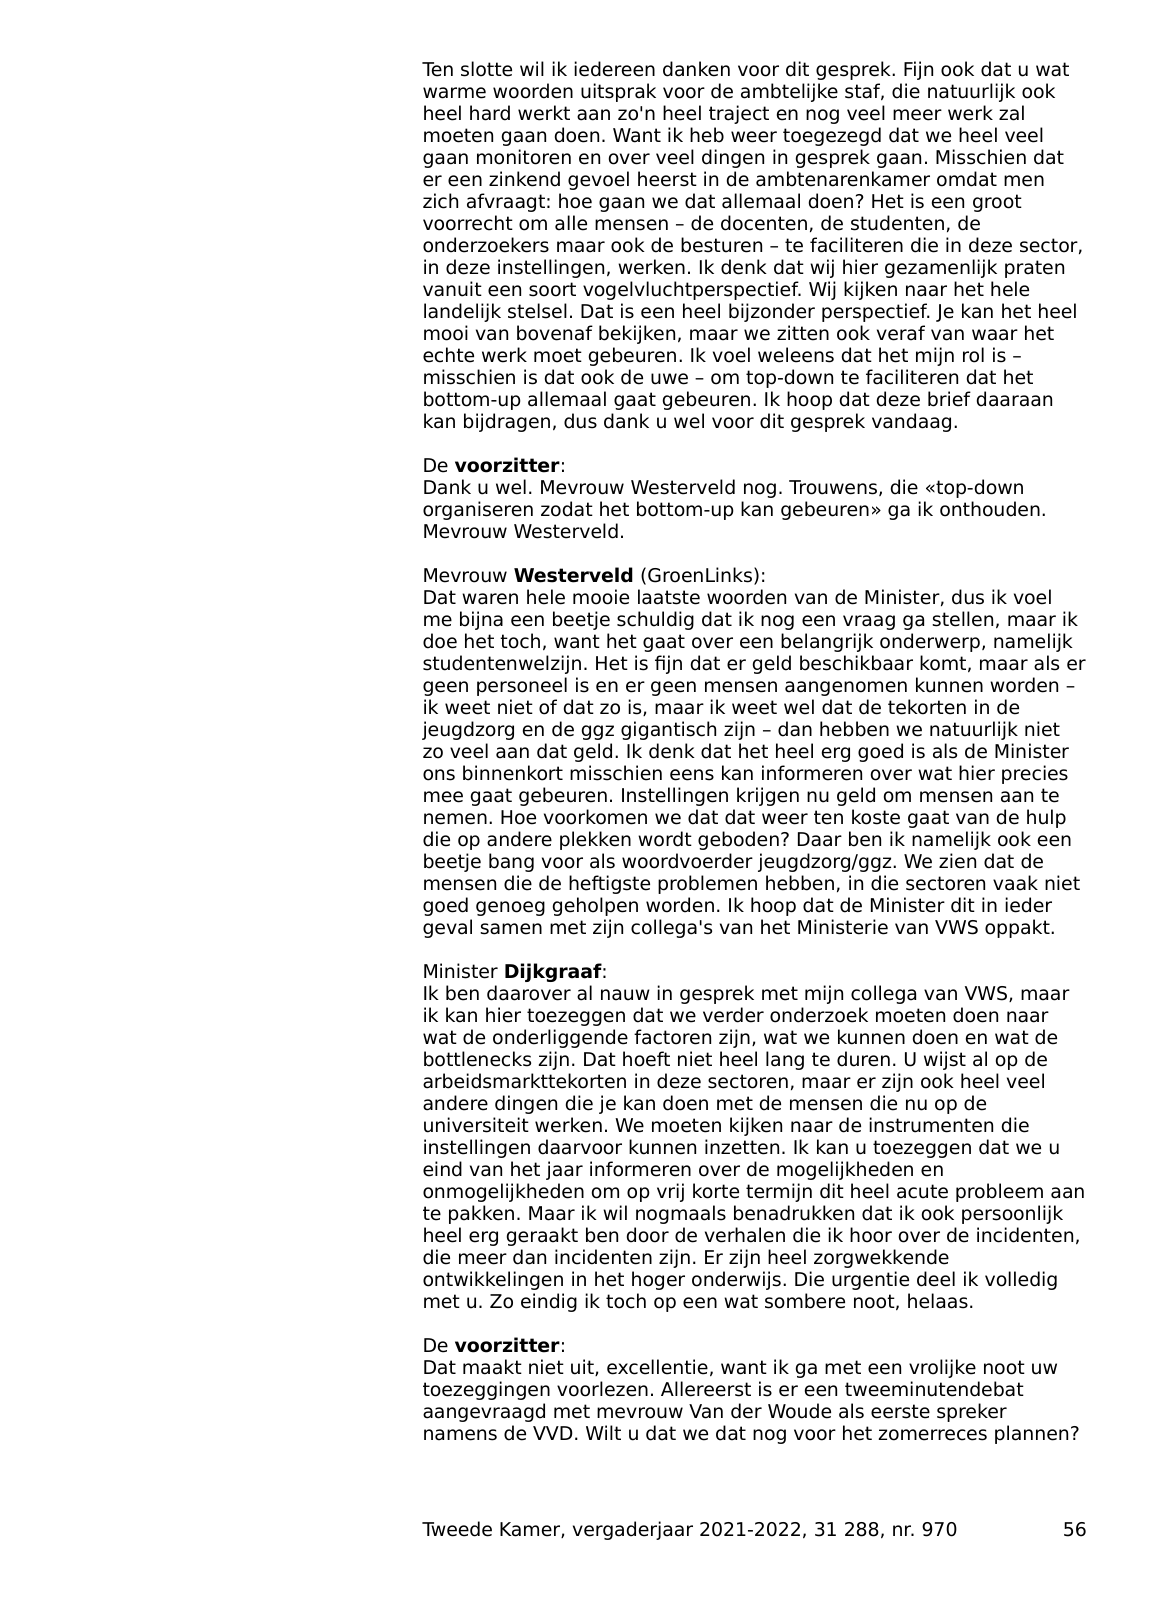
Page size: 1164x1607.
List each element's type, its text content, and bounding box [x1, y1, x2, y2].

text Minister Dijkgraaf: [422, 961, 1087, 983]
text De voorzitter: [422, 455, 1087, 477]
text Dat maakt niet uit, excellentie, want ik ga met een vrolijke noot uw toezeggingen voorlezen. Allereerst is er een tweeminutendebat aangevraagd met mevrouw Van der Woude als eerste spreker namens de VVD. Wilt u dat we dat nog voor het zomerreces plannen? [422, 1357, 1087, 1444]
text Ik ben daarover al nauw in gesprek met mijn collega van VWS, maar ik kan hier toezeggen dat we verder onderzoek moeten doen naar wat de onderliggende factoren zijn, wat we kunnen doen en wat de bottlenecks zijn. Dat hoeft niet heel lang te duren. U wijst al op de arbeidsmarkttekorten in deze sectoren, maar er zijn ook heel veel andere dingen die je kan doen met de mensen die nu op de universiteit werken. We moeten kijken naar de instrumenten die instellingen daarvoor kunnen inzetten. Ik kan u toezeggen dat we u eind van het jaar informeren over de mogelijkheden en onmogelijkheden om op vrij korte termijn dit heel acute probleem aan te pakken. Maar ik wil nogmaals benadrukken dat ik ook persoonlijk heel erg geraakt ben door de verhalen die ik hoor over de incidenten, die meer dan incidenten zijn. Er zijn heel zorgwekkende ontwikkelingen in het hoger onderwijs. Die urgentie deel ik volledig met u. Zo eindig ik toch op een wat sombere noot, helaas. [422, 983, 1087, 1312]
text Ten slotte wil ik iedereen danken voor dit gesprek. Fijn ook dat u wat warme woorden uitsprak voor de ambtelijke staf, die natuurlijk ook heel hard werkt aan zo'n heel traject en nog veel meer werk zal moeten gaan doen. Want ik heb weer toegezegd dat we heel veel gaan monitoren en over veel dingen in gesprek gaan. Misschien dat er een zinkend gevoel heerst in de ambtenarenkamer omdat men zich afvraagt: hoe gaan we dat allemaal doen? Het is een groot voorrecht om alle mensen – de docenten, de studenten, de onderzoekers maar ook de besturen – te faciliteren die in deze sector, in deze instellingen, werken. Ik denk dat wij hier gezamenlijk praten vanuit een soort vogelvluchtperspectief. Wij kijken naar het hele landelijk stelsel. Dat is een heel bijzonder perspectief. Je kan het heel mooi van bovenaf bekijken, maar we zitten ook veraf van waar het echte werk moet gebeuren. Ik voel weleens dat het mijn rol is – misschien is dat ook de uwe – om top-down te faciliteren dat het bottom-up allemaal gaat gebeuren. Ik hoop dat deze brief daaraan kan bijdragen, dus dank u wel voor dit gesprek vandaag. [422, 59, 1087, 433]
text De voorzitter: [422, 1335, 1087, 1357]
text Mevrouw Westerveld (GroenLinks): [422, 565, 1087, 587]
text Dat waren hele mooie laatste woorden van de Minister, dus ik voel me bijna een beetje schuldig dat ik nog een vraag ga stellen, maar ik doe het toch, want het gaat over een belangrijk onderwerp, namelijk studentenwelzijn. Het is fijn dat er geld beschikbaar komt, maar als er geen personeel is en er geen mensen aangenomen kunnen worden – ik weet niet of dat zo is, maar ik weet wel dat de tekorten in de jeugdzorg en de ggz gigantisch zijn – dan hebben we natuurlijk niet zo veel aan dat geld. Ik denk dat het heel erg goed is als de Minister ons binnenkort misschien eens kan informeren over wat hier precies mee gaat gebeuren. Instellingen krijgen nu geld om mensen aan te nemen. Hoe voorkomen we dat dat weer ten koste gaat van de hulp die op andere plekken wordt geboden? Daar ben ik namelijk ook een beetje bang voor als woordvoerder jeugdzorg/ggz. We zien dat de mensen die de heftigste problemen hebben, in die sectoren vaak niet goed genoeg geholpen worden. Ik hoop dat de Minister dit in ieder geval samen met zijn collega's van het Ministerie van VWS oppakt. [422, 587, 1087, 939]
text Dank u wel. Mevrouw Westerveld nog. Trouwens, die «top-down organiseren zodat het bottom-up kan gebeuren» ga ik onthouden. Mevrouw Westerveld. [422, 477, 1087, 543]
